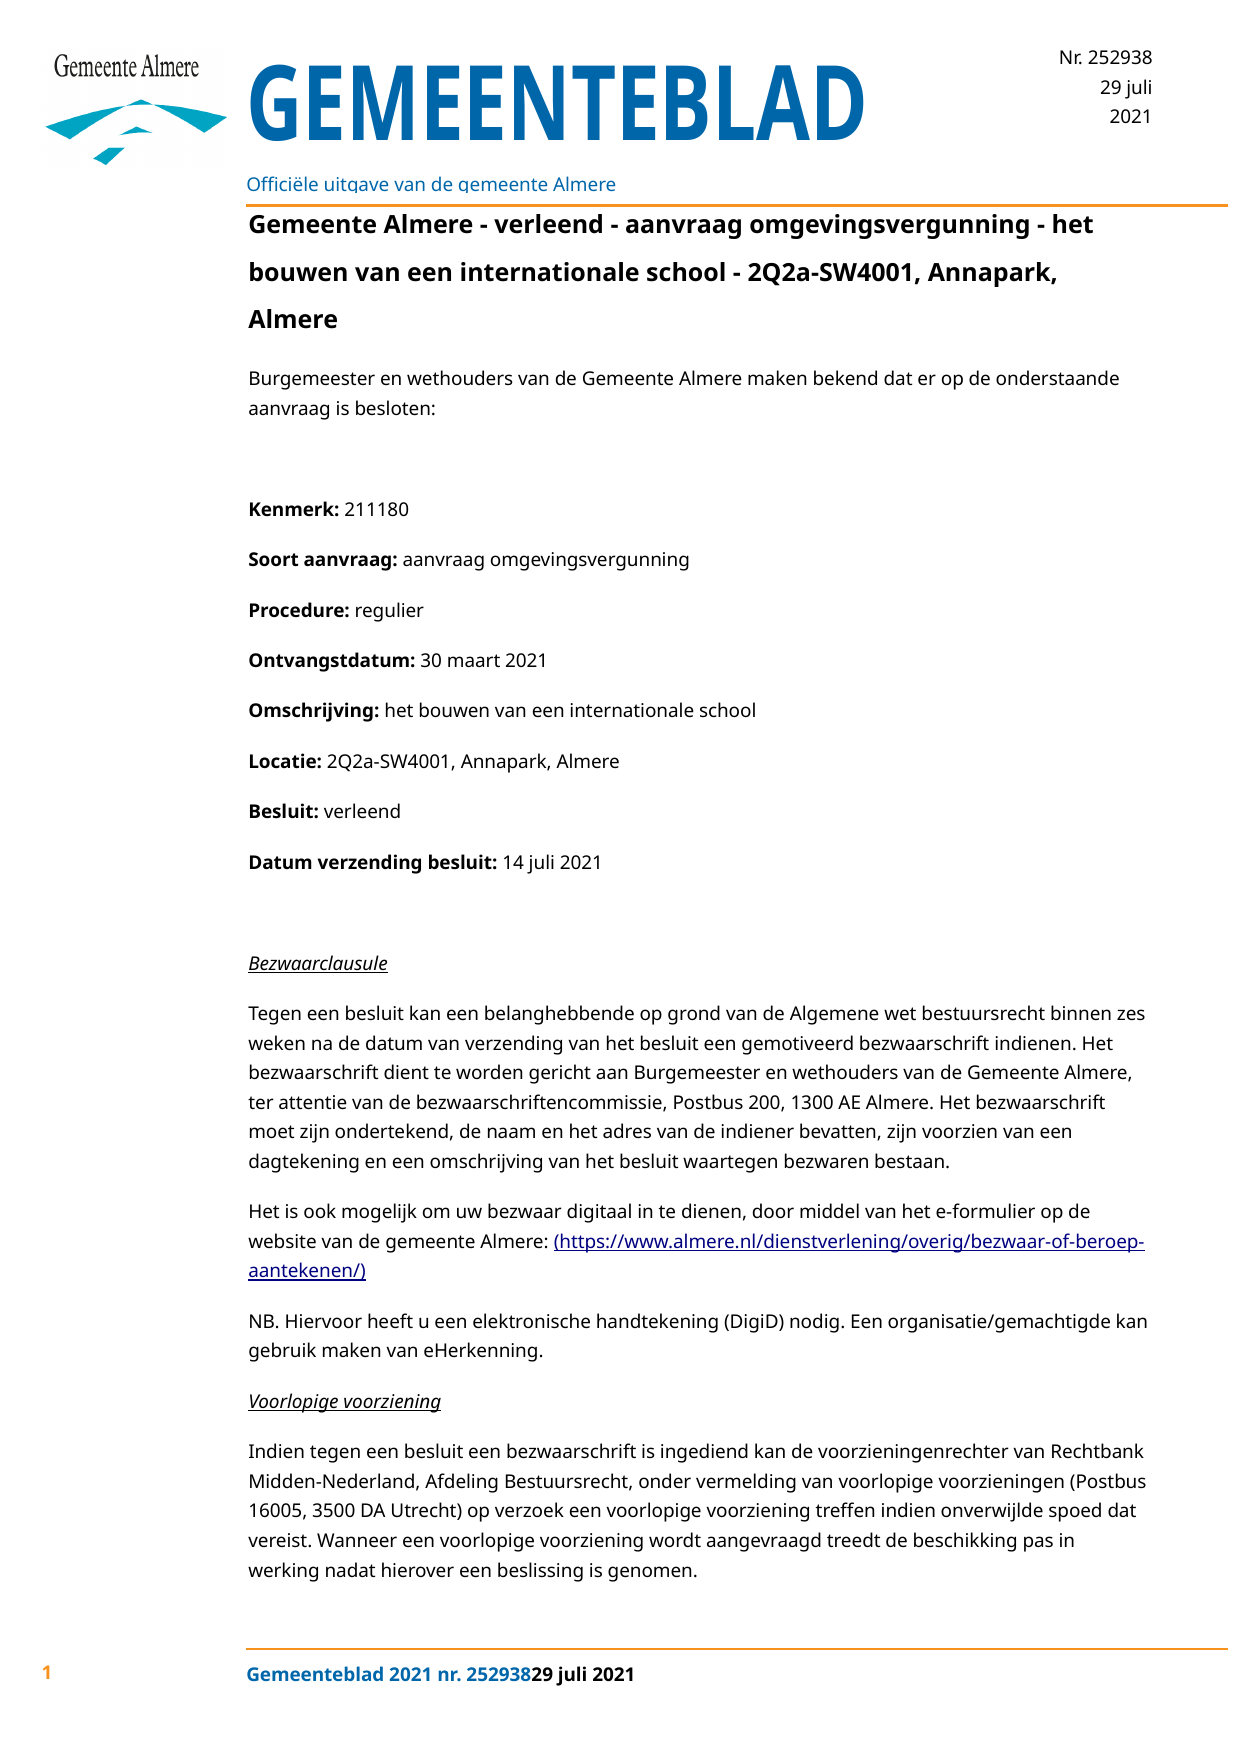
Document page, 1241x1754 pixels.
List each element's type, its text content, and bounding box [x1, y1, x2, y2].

text Besluit: verleend [248, 798, 1152, 824]
text Kenmerk: 211180 [248, 496, 1152, 522]
text Datum verzending besluit: 14 juli 2021 [248, 849, 1152, 874]
text Het is ook mogelijk om uw bezwaar digitaal in te dienen, door middel van het e-formulier op de website van de gemeente Almere: (https://www.almere.nl/dienstverlening/overig/bezwaar-of-beroep-aantekenen/) [248, 1198, 1152, 1283]
text Burgemeester en wethouders van de Gemeente Almere maken bekend dat er op de onderstaande aanvraag is besloten: [248, 366, 1152, 421]
text Gemeente Almere - verleend - aanvraag omgevingsvergunning - het bouwen van een internationale school - 2Q2a-SW4001, Annapark, Almere [248, 207, 1152, 336]
text Bezwaarclausule [248, 950, 1152, 975]
picture [41, 47, 231, 172]
text Omschrijving: het bouwen van een internationale school [248, 698, 1152, 723]
text Voorlopige voorziening [248, 1388, 1152, 1414]
text Indien tegen een besluit een bezwaarschrift is ingediend kan de voorzieningenrechter van Rechtbank Midden-Nederland, Afdeling Bestuursrecht, onder vermelding van voorlopige voorzieningen (Postbus 16005, 3500 DA Utrecht) op verzoek een voorlopige voorziening treffen indien onverwijlde spoed dat vereist. Wanneer een voorlopige voorziening wordt aangevraagd treedt de beschikking pas in werking nadat hierover een beslissing is genomen. [248, 1438, 1152, 1582]
text Soort aanvraag: aanvraag omgevingsvergunning [248, 546, 1152, 572]
text Locatie: 2Q2a-SW4001, Annapark, Almere [248, 748, 1152, 774]
text Procedure: regulier [248, 597, 1152, 622]
text Tegen een besluit kan een belanghebbende op grond van de Algemene wet bestuursrecht binnen zes weken na de datum van verzending van het besluit een gemotiveerd bezwaarschrift indienen. Het bezwaarschrift dient te worden gericht aan Burgemeester en wethouders van de Gemeente Almere, ter attentie van de bezwaarschriftencommissie, Postbus 200, 1300 AE Almere. Het bezwaarschrift moet zijn ondertekend, de naam en het adres van de indiener bevatten, zijn voorzien van een dagtekening en een omschrijving van het besluit waartegen bezwaren bestaan. [248, 1000, 1152, 1174]
text Ontvangstdatum: 30 maart 2021 [248, 647, 1152, 673]
text NB. Hiervoor heeft u een elektronische handtekening (DigiD) nodig. Een organisatie/gemachtigde kan gebruik maken van eHerkenning. [248, 1308, 1152, 1363]
